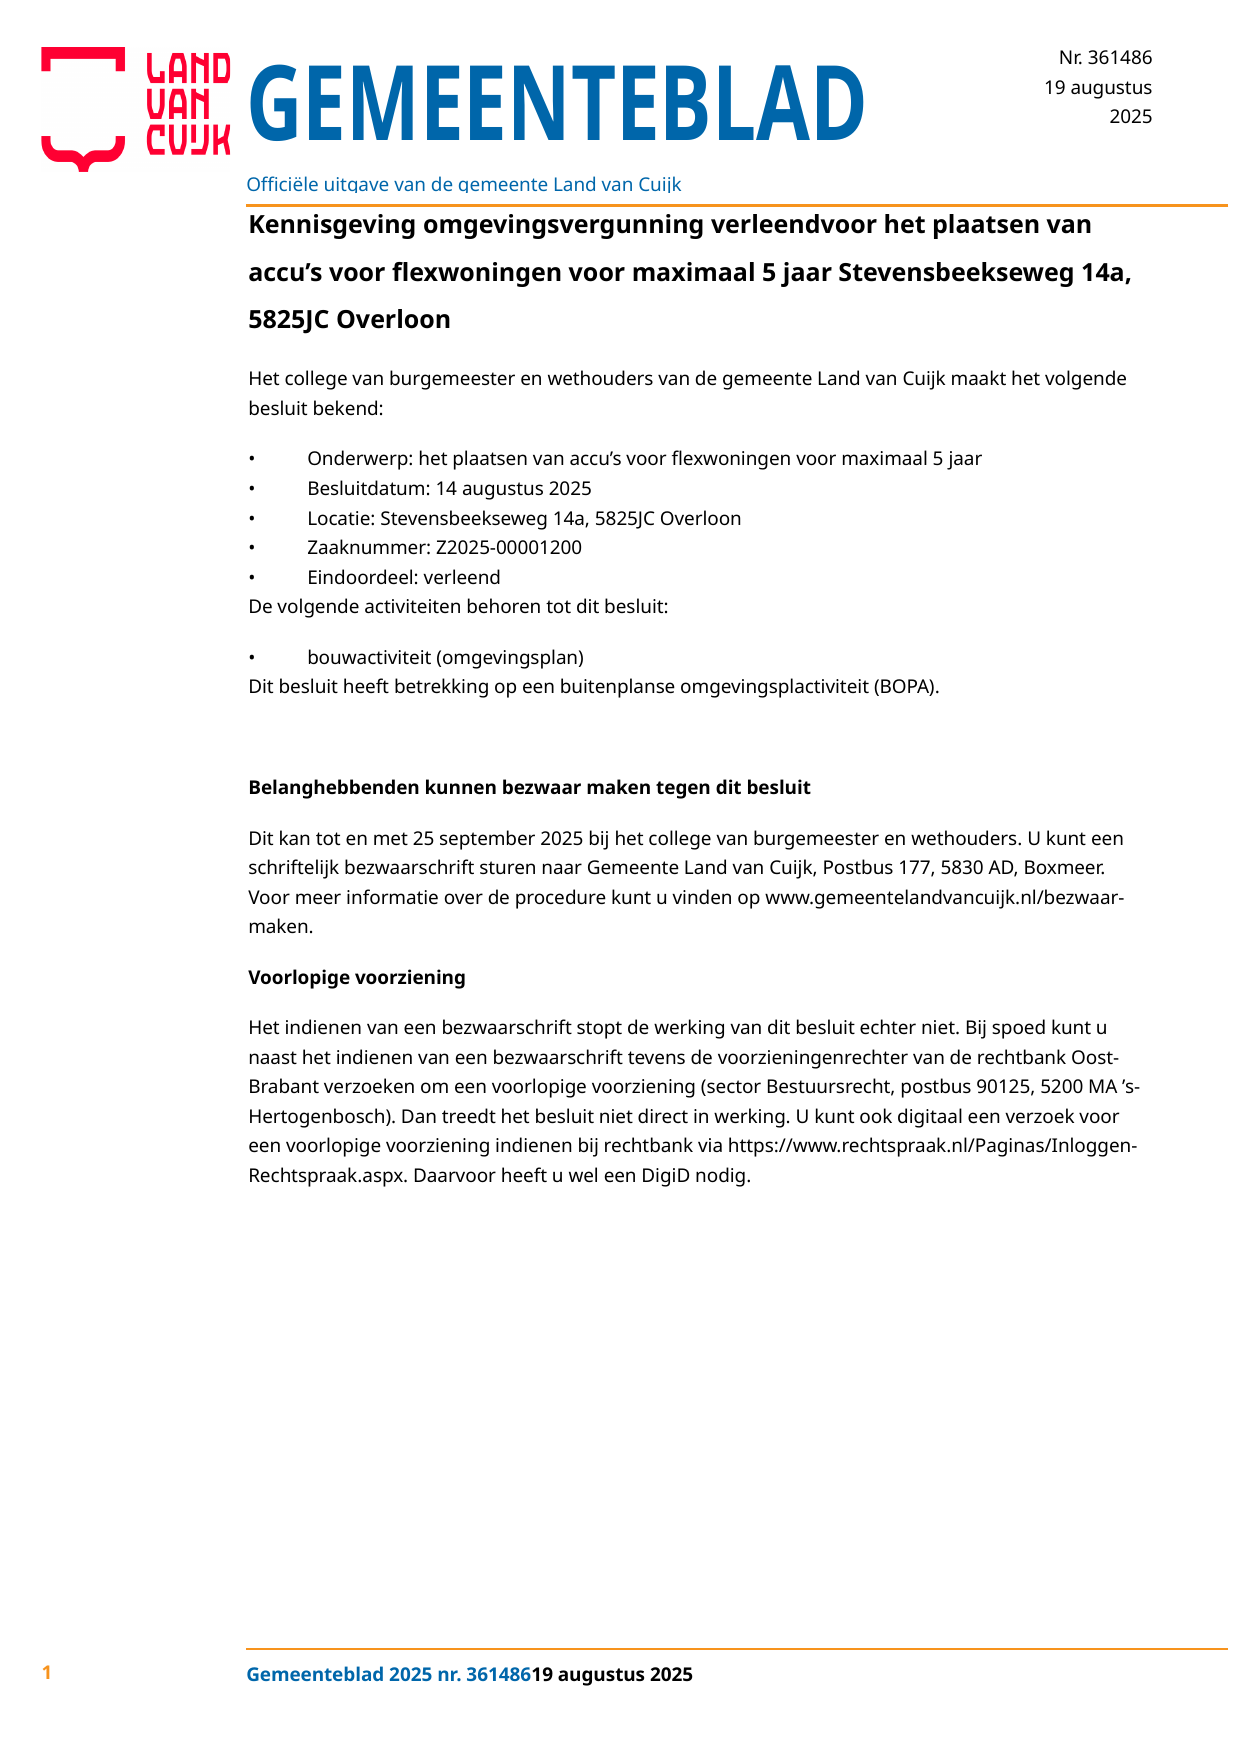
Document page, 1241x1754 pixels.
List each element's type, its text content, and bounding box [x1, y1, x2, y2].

list Onderwerp: het plaatsen van accu’s voor flexwoningen voor maximaal 5 jaar [248, 446, 1152, 471]
text Dit besluit heeft betrekking op een buitenplanse omgevingsplactiviteit (BOPA). [248, 673, 1152, 699]
text Het indienen van een bezwaarschrift stopt de werking van dit besluit echter niet. Bij spoed kunt u naast het indienen van een bezwaarschrift tevens de voorzieningenrechter van de rechtbank Oost-Brabant verzoeken om een voorlopige voorziening (sector Bestuursrecht, postbus 90125, 5200 MA ’s-Hertogenbosch). Dan treedt het besluit niet direct in werking. U kunt ook digitaal een verzoek voor een voorlopige voorziening indienen bij rechtbank via https://www.rechtspraak.nl/Paginas/Inloggen-Rechtspraak.aspx. Daarvoor heeft u wel een DigiD nodig. [248, 1014, 1152, 1188]
list bouwactiviteit (omgevingsplan) [248, 644, 1152, 669]
text Het college van burgemeester en wethouders van de gemeente Land van Cuijk maakt het volgende besluit bekend: [248, 366, 1152, 421]
text Kennisgeving omgevingsvergunning verleendvoor het plaatsen van accu’s voor flexwoningen voor maximaal 5 jaar Stevensbeekseweg 14a, 5825JC Overloon [248, 207, 1152, 336]
list Locatie: Stevensbeekseweg 14a, 5825JC Overloon [248, 505, 1152, 530]
text De volgende activiteiten behoren tot dit besluit: [248, 593, 1152, 619]
picture [41, 47, 231, 172]
list Zaaknummer: Z2025-00001200 [248, 534, 1152, 560]
text Dit kan tot en met 25 september 2025 bij het college van burgemeester en wethouders. U kunt een schriftelijk bezwaarschrift sturen naar Gemeente Land van Cuijk, Postbus 177, 5830 AD, Boxmeer. Voor meer informatie over de procedure kunt u vinden op www.gemeentelandvancuijk.nl/bezwaar-maken. [248, 825, 1152, 939]
text Voorlopige voorziening [248, 964, 1152, 989]
text Belanghebbenden kunnen bezwaar maken tegen dit besluit [248, 774, 1152, 800]
list Eindoordeel: verleend [248, 564, 1152, 589]
list Besluitdatum: 14 augustus 2025 [248, 475, 1152, 501]
